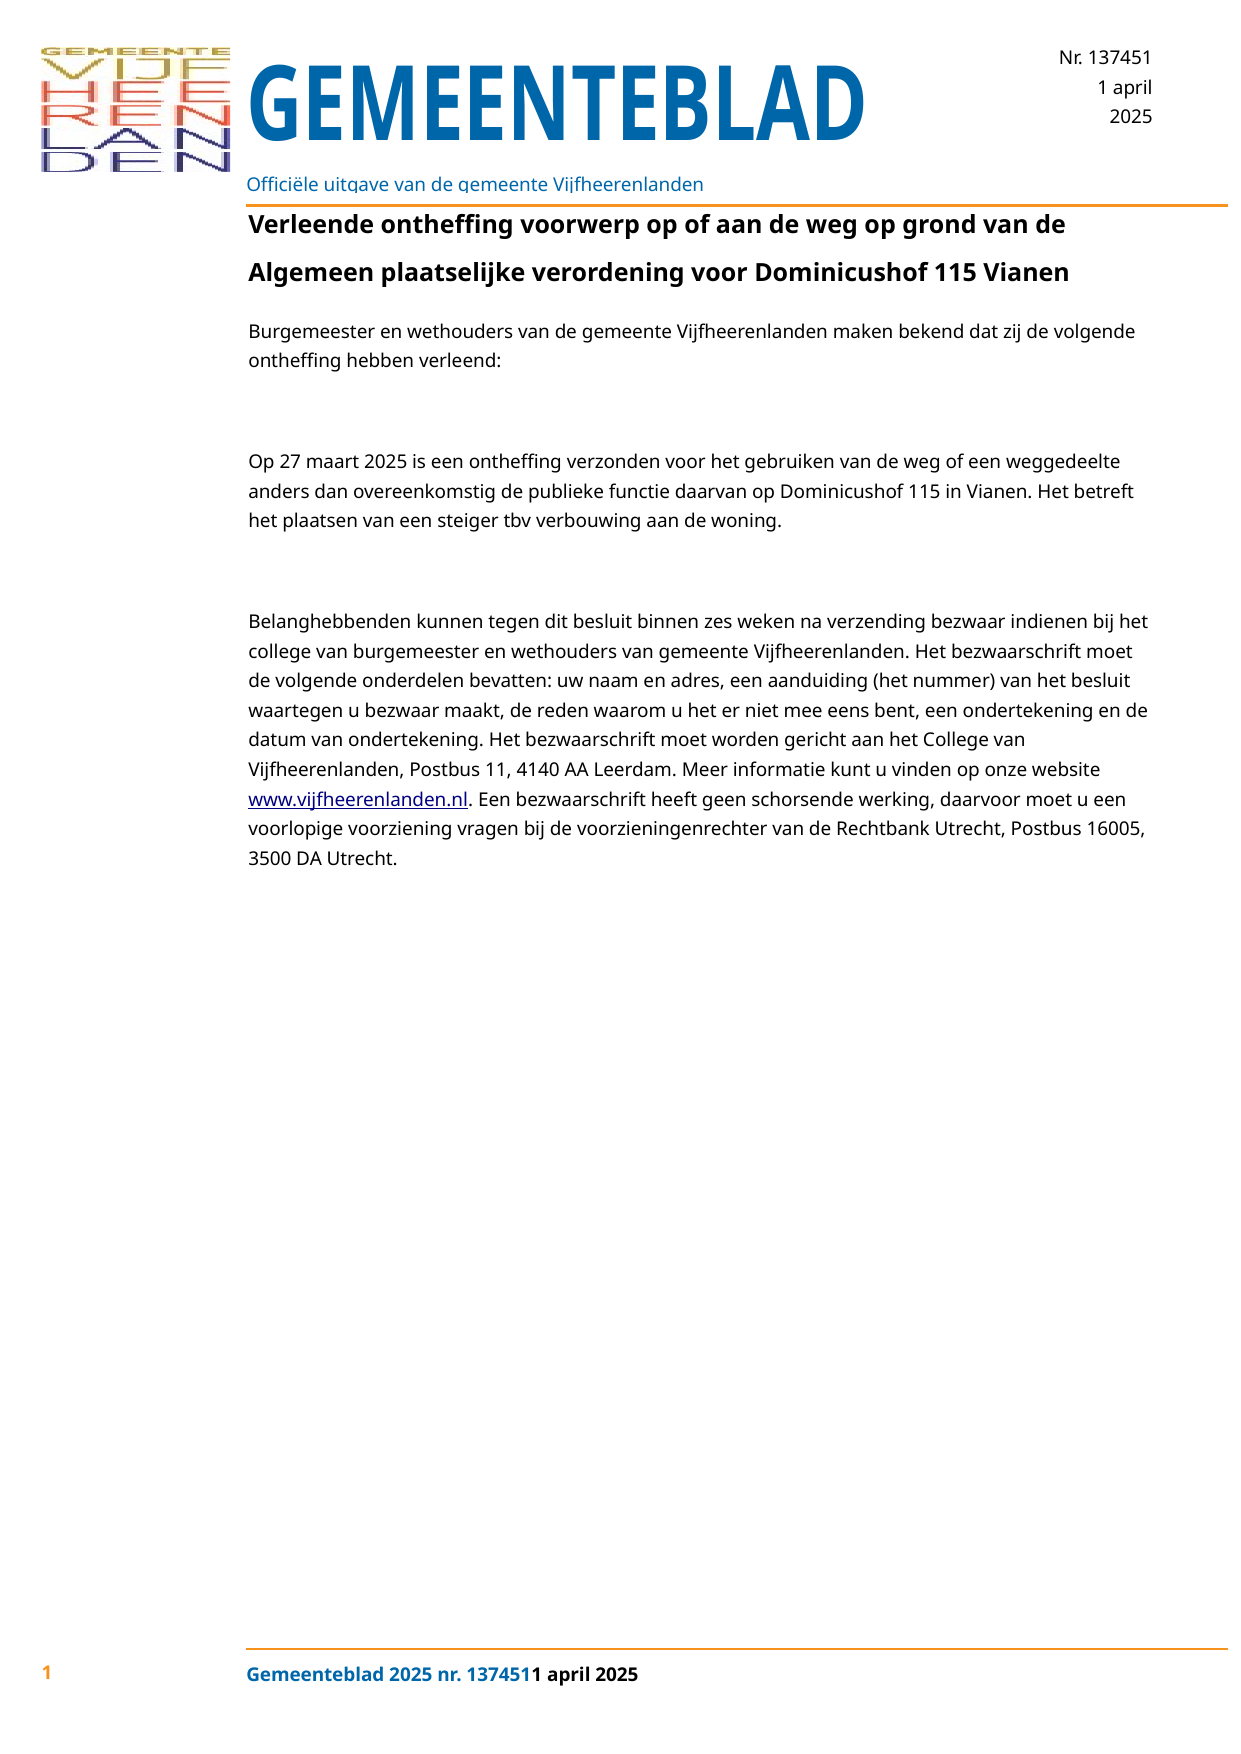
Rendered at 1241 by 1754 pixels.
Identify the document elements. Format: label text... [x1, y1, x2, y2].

picture [41, 47, 231, 172]
text Belanghebbenden kunnen tegen dit besluit binnen zes weken na verzending bezwaar indienen bij het college van burgemeester en wethouders van gemeente Vijfheerenlanden. Het bezwaarschrift moet de volgende onderdelen bevatten: uw naam en adres, een aanduiding (het nummer) van het besluit waartegen u bezwaar maakt, de reden waarom u het er niet mee eens bent, een ondertekening en de datum van ondertekening. Het bezwaarschrift moet worden gericht aan het College van Vijfheerenlanden, Postbus 11, 4140 AA Leerdam. Meer informatie kunt u vinden op onze website www.vijfheerenlanden.nl. Een bezwaarschrift heeft geen schorsende werking, daarvoor moet u een voorlopige voorziening vragen bij de voorzieningenrechter van de Rechtbank Utrecht, Postbus 16005, 3500 DA Utrecht. [248, 608, 1152, 871]
text Op 27 maart 2025 is een ontheffing verzonden voor het gebruiken van de weg of een weggedeelte anders dan overeenkomstig de publieke functie daarvan op Dominicushof 115 in Vianen. Het betreft het plaatsen van een steiger tbv verbouwing aan de woning. [248, 448, 1152, 533]
text Burgemeester en wethouders van de gemeente Vijfheerenlanden maken bekend dat zij de volgende ontheffing hebben verleend: [248, 318, 1152, 373]
text Verleende ontheffing voorwerp op of aan de weg op grond van de Algemeen plaatselijke verordening voor Dominicushof 115 Vianen [248, 207, 1152, 288]
